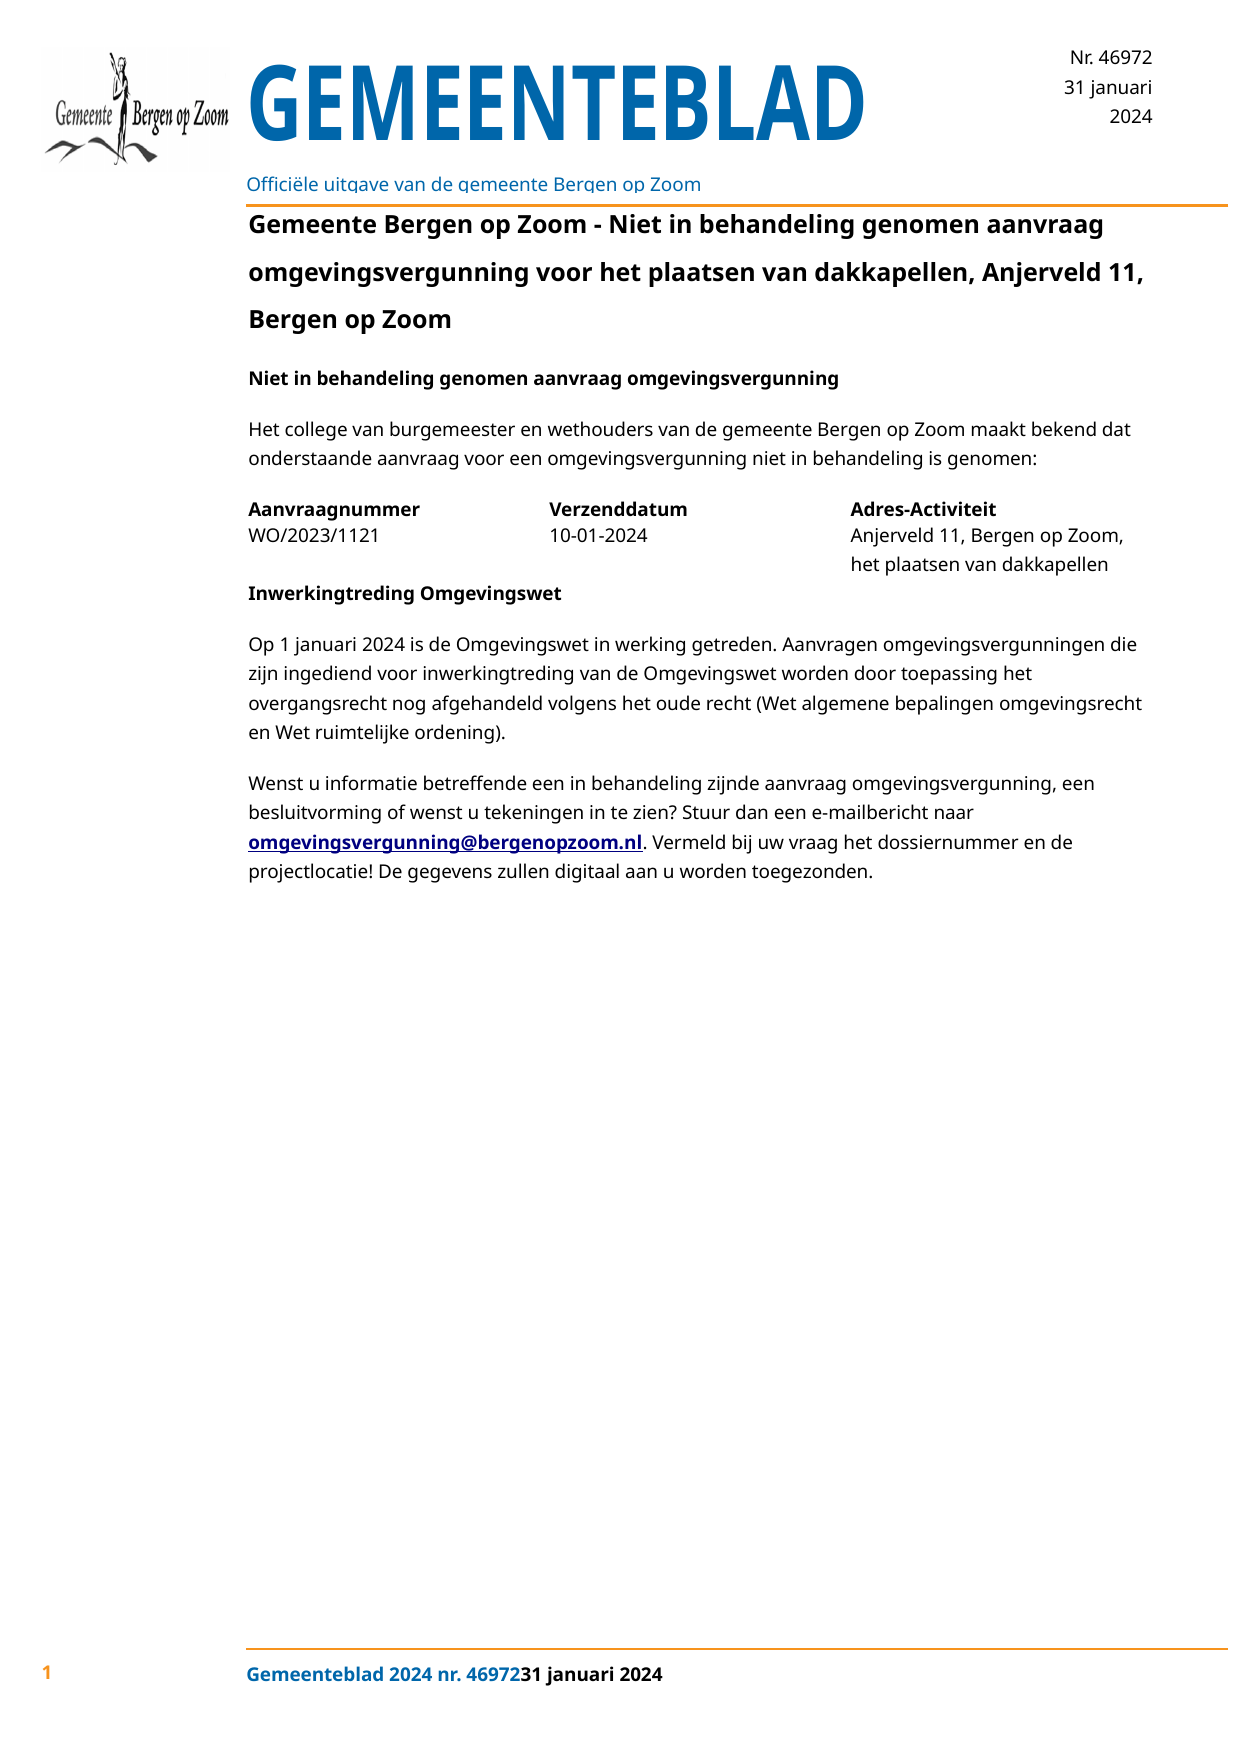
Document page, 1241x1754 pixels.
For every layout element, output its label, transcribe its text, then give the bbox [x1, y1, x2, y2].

text Wenst u informatie betreffende een in behandeling zijnde aanvraag omgevingsvergunning, een besluitvorming of wenst u tekeningen in te zien? Stuur dan een e-mailbericht naar omgevingsvergunning@bergenopzoom.nl. Vermeld bij uw vraag het dossiernummer en de projectlocatie! De gegevens zullen digitaal aan u worden toegezonden. [248, 770, 1152, 884]
text Gemeente Bergen op Zoom - Niet in behandeling genomen aanvraag omgevingsvergunning voor het plaatsen van dakkapellen, Anjerveld 11, Bergen op Zoom [248, 207, 1152, 336]
text Op 1 januari 2024 is de Omgevingswet in werking getreden. Aanvragen omgevingsvergunningen die zijn ingediend voor inwerkingtreding van de Omgevingswet worden door toepassing het overgangsrecht nog afgehandeld volgens het oude recht (Wet algemene bepalingen omgevingsrecht en Wet ruimtelijke ordening). [248, 631, 1152, 745]
table_header Adres-Activiteit [850, 496, 1152, 522]
text Inwerkingtreding Omgevingswet [248, 580, 1152, 606]
table_cell WO/2023/1121 [248, 522, 549, 577]
text Het college van burgemeester en wethouders van de gemeente Bergen op Zoom maakt bekend dat onderstaande aanvraag voor een omgevingsvergunning niet in behandeling is genomen: [248, 416, 1152, 471]
table_header Verzenddatum [549, 496, 850, 522]
table_header Aanvraagnummer [248, 496, 549, 522]
table_cell 10-01-2024 [549, 522, 850, 577]
table_cell Anjerveld 11, Bergen op Zoom, het plaatsen van dakkapellen [850, 522, 1152, 577]
text Niet in behandeling genomen aanvraag omgevingsvergunning [248, 366, 1152, 391]
picture [41, 47, 231, 172]
